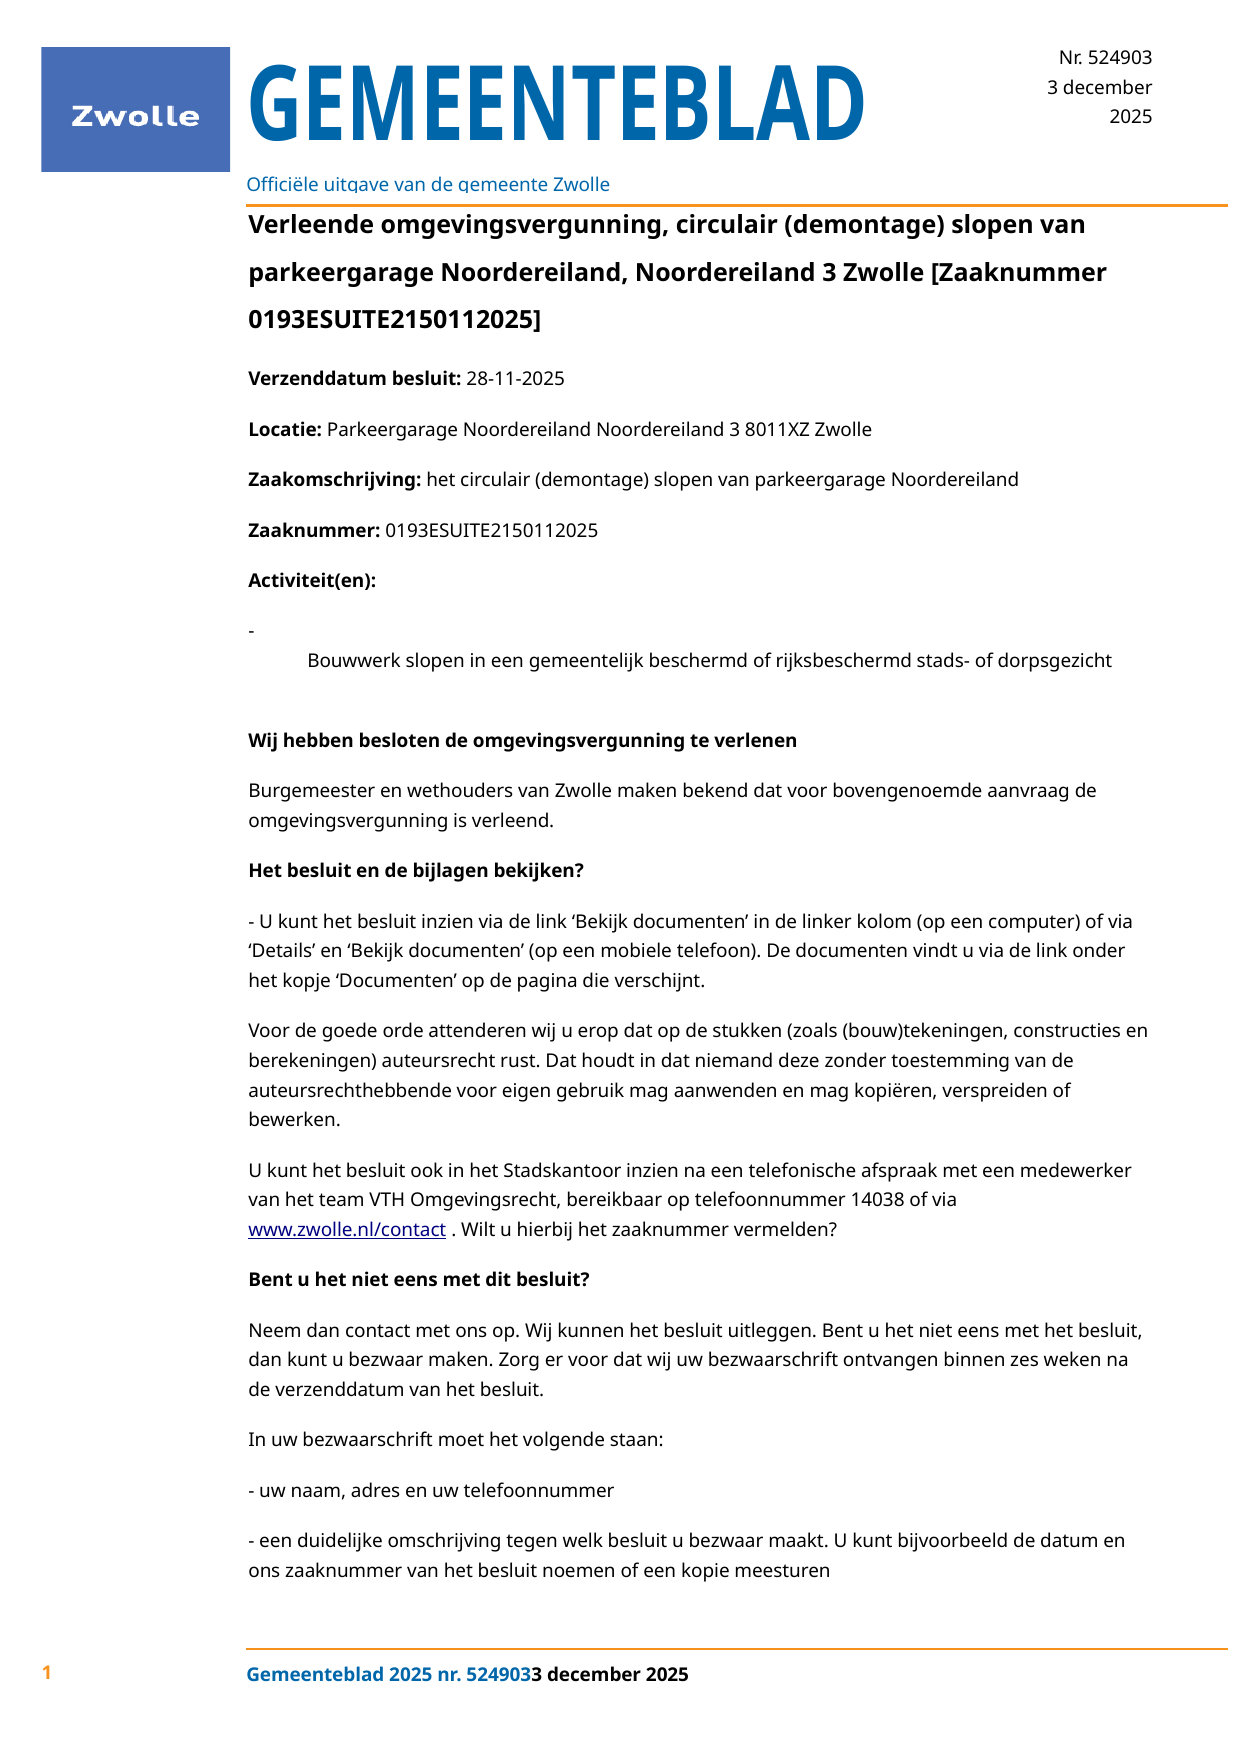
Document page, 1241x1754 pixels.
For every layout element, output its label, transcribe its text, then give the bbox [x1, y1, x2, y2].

text U kunt het besluit ook in het Stadskantoor inzien na een telefonische afspraak met een medewerker van het team VTH Omgevingsrecht, bereikbaar op telefoonnummer 14038 of via www.zwolle.nl/contact . Wilt u hierbij het zaaknummer vermelden? [248, 1157, 1152, 1242]
list Bouwwerk slopen in een gemeentelijk beschermd of rijksbeschermd stads- of dorpsgezicht [248, 647, 1152, 673]
text Locatie: Parkeergarage Noordereiland Noordereiland 3 8011XZ Zwolle [248, 416, 1152, 442]
text Verleende omgevingsvergunning, circulair (demontage) slopen van parkeergarage Noordereiland, Noordereiland 3 Zwolle [Zaaknummer 0193ESUITE2150112025] [248, 207, 1152, 336]
text In uw bezwaarschrift moet het volgende staan: [248, 1426, 1152, 1452]
text Zaakomschrijving: het circulair (demontage) slopen van parkeergarage Noordereiland [248, 466, 1152, 492]
text Activiteit(en): [248, 567, 1152, 593]
text - uw naam, adres en uw telefoonnummer [248, 1477, 1152, 1502]
text Burgemeester en wethouders van Zwolle maken bekend dat voor bovengenoemde aanvraag de omgevingsvergunning is verleend. [248, 778, 1152, 833]
text Zaaknummer: 0193ESUITE2150112025 [248, 517, 1152, 542]
text Neem dan contact met ons op. Wij kunnen het besluit uitleggen. Bent u het niet eens met het besluit, dan kunt u bezwaar maken. Zorg er voor dat wij uw bezwaarschrift ontvangen binnen zes weken na de verzenddatum van het besluit. [248, 1317, 1152, 1402]
text Voor de goede orde attenderen wij u erop dat op de stukken (zoals (bouw)tekeningen, constructies en berekeningen) auteursrecht rust. Dat houdt in dat niemand deze zonder toestemming van de auteursrechthebbende voor eigen gebruik mag aanwenden en mag kopiëren, verspreiden of bewerken. [248, 1018, 1152, 1132]
text Het besluit en de bijlagen bekijken? [248, 858, 1152, 883]
text Bent u het niet eens met dit besluit? [248, 1266, 1152, 1292]
text - een duidelijke omschrijving tegen welk besluit u bezwaar maakt. U kunt bijvoorbeeld de datum en ons zaaknummer van het besluit noemen of een kopie meesturen [248, 1527, 1152, 1582]
text Wij hebben besloten de omgevingsvergunning te verlenen [248, 727, 1152, 753]
picture [41, 47, 231, 172]
text Verzenddatum besluit: 28-11-2025 [248, 366, 1152, 391]
text - U kunt het besluit inzien via de link ‘Bekijk documenten’ in de linker kolom (op een computer) of via ‘Details’ en ‘Bekijk documenten’ (op een mobiele telefoon). De documenten vindt u via de link onder het kopje ‘Documenten’ op de pagina die verschijnt. [248, 908, 1152, 993]
